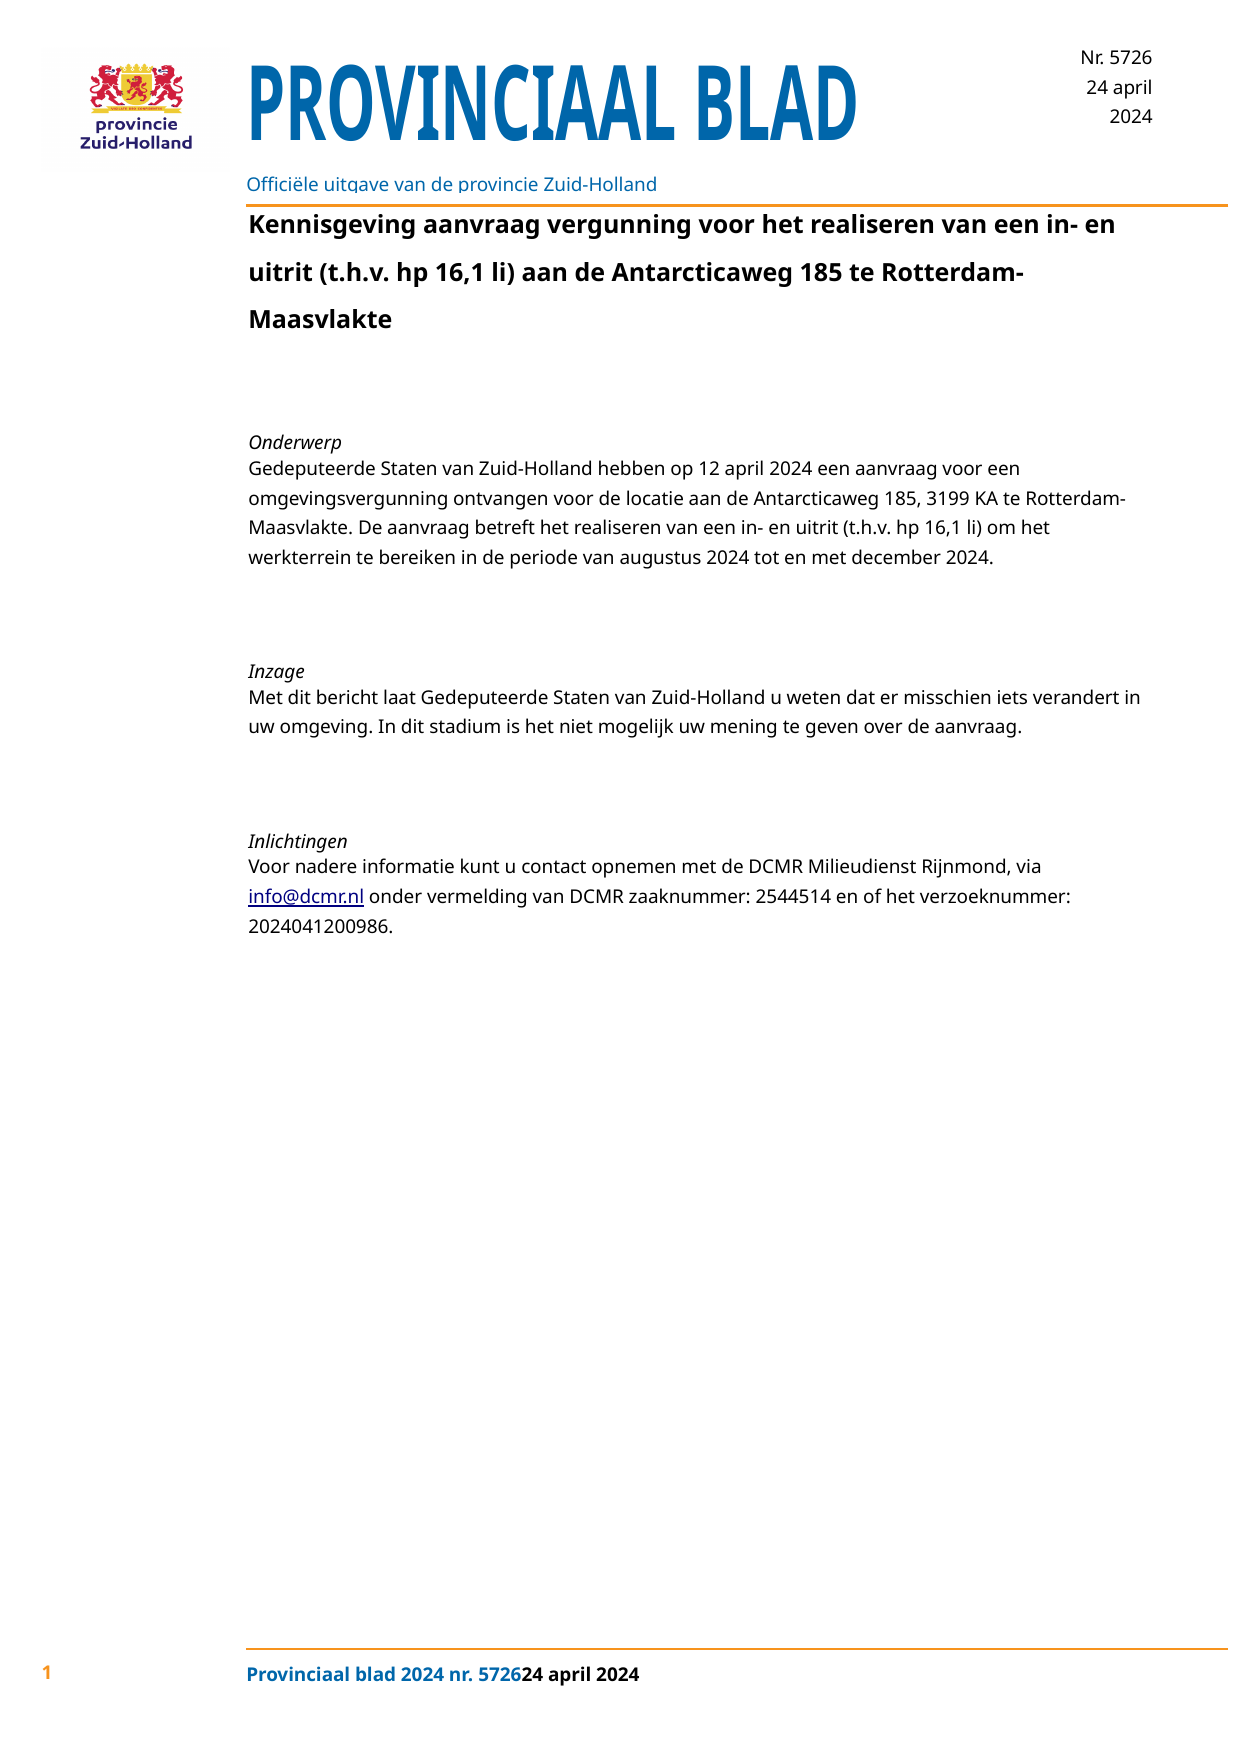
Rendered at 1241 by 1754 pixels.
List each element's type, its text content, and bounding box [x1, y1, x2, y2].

text Inzage [248, 658, 1152, 684]
text Met dit bericht laat Gedeputeerde Staten van Zuid-Holland u weten dat er misschien iets verandert in uw omgeving. In dit stadium is het niet mogelijk uw mening te geven over de aanvraag. [248, 684, 1152, 739]
text Kennisgeving aanvraag vergunning voor het realiseren van een in- en uitrit (t.h.v. hp 16,1 li) aan de Antarcticaweg 185 te Rotterdam-Maasvlakte [248, 207, 1152, 336]
text Gedeputeerde Staten van Zuid-Holland hebben op 12 april 2024 een aanvraag voor een omgevingsvergunning ontvangen voor de locatie aan de Antarcticaweg 185, 3199 KA te Rotterdam-Maasvlakte. De aanvraag betreft het realiseren van een in- en uitrit (t.h.v. hp 16,1 li) om het werkterrein te bereiken in de periode van augustus 2024 tot en met december 2024. [248, 455, 1152, 570]
picture [41, 47, 231, 172]
text Onderwerp [248, 429, 1152, 455]
text Inlichtingen [248, 828, 1152, 854]
text Voor nadere informatie kunt u contact opnemen met de DCMR Milieudienst Rijnmond, via info@dcmr.nl onder vermelding van DCMR zaaknummer: 2544514 en of het verzoeknummer: 2024041200986. [248, 854, 1152, 939]
